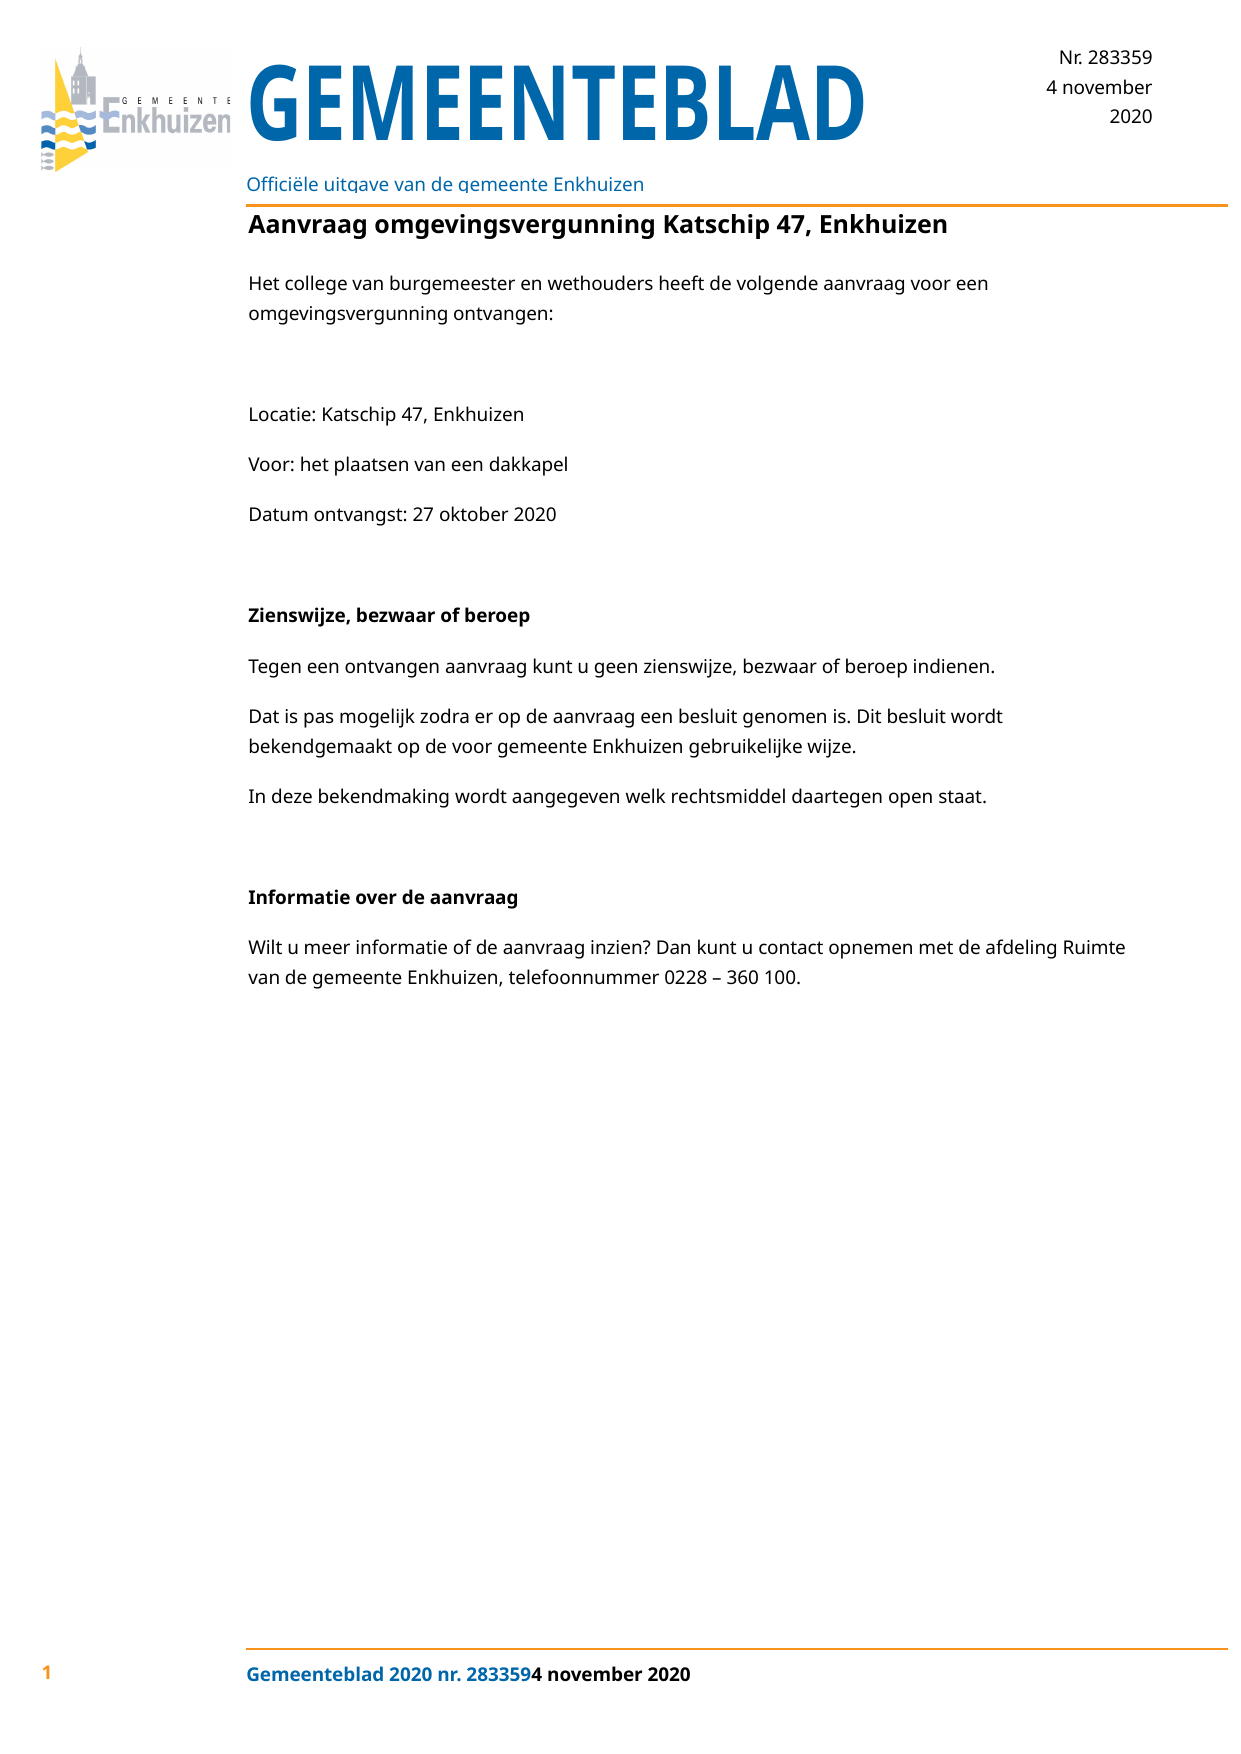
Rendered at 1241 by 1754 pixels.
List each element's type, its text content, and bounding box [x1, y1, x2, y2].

text Tegen een ontvangen aanvraag kunt u geen zienswijze, bezwaar of beroep indienen. [248, 653, 1152, 678]
text Aanvraag omgevingsvergunning Katschip 47, Enkhuizen [248, 207, 1152, 241]
text Informatie over de aanvraag [248, 884, 1152, 910]
text Het college van burgemeester en wethouders heeft de volgende aanvraag voor een omgevingsvergunning ontvangen: [248, 270, 1152, 326]
text Voor: het plaatsen van een dakkapel [248, 451, 1152, 477]
text Dat is pas mogelijk zodra er op de aanvraag een besluit genomen is. Dit besluit wordt bekendgemaakt op de voor gemeente Enkhuizen gebruikelijke wijze. [248, 703, 1152, 758]
text Locatie: Katschip 47, Enkhuizen [248, 401, 1152, 426]
text Datum ontvangst: 27 oktober 2020 [248, 502, 1152, 527]
text Zienswijze, bezwaar of beroep [248, 602, 1152, 628]
text In deze bekendmaking wordt aangegeven welk rechtsmiddel daartegen open staat. [248, 783, 1152, 809]
picture [41, 47, 231, 172]
text Wilt u meer informatie of de aanvraag inzien? Dan kunt u contact opnemen met de afdeling Ruimte van de gemeente Enkhuizen, telefoonnummer 0228 – 360 100. [248, 934, 1152, 990]
